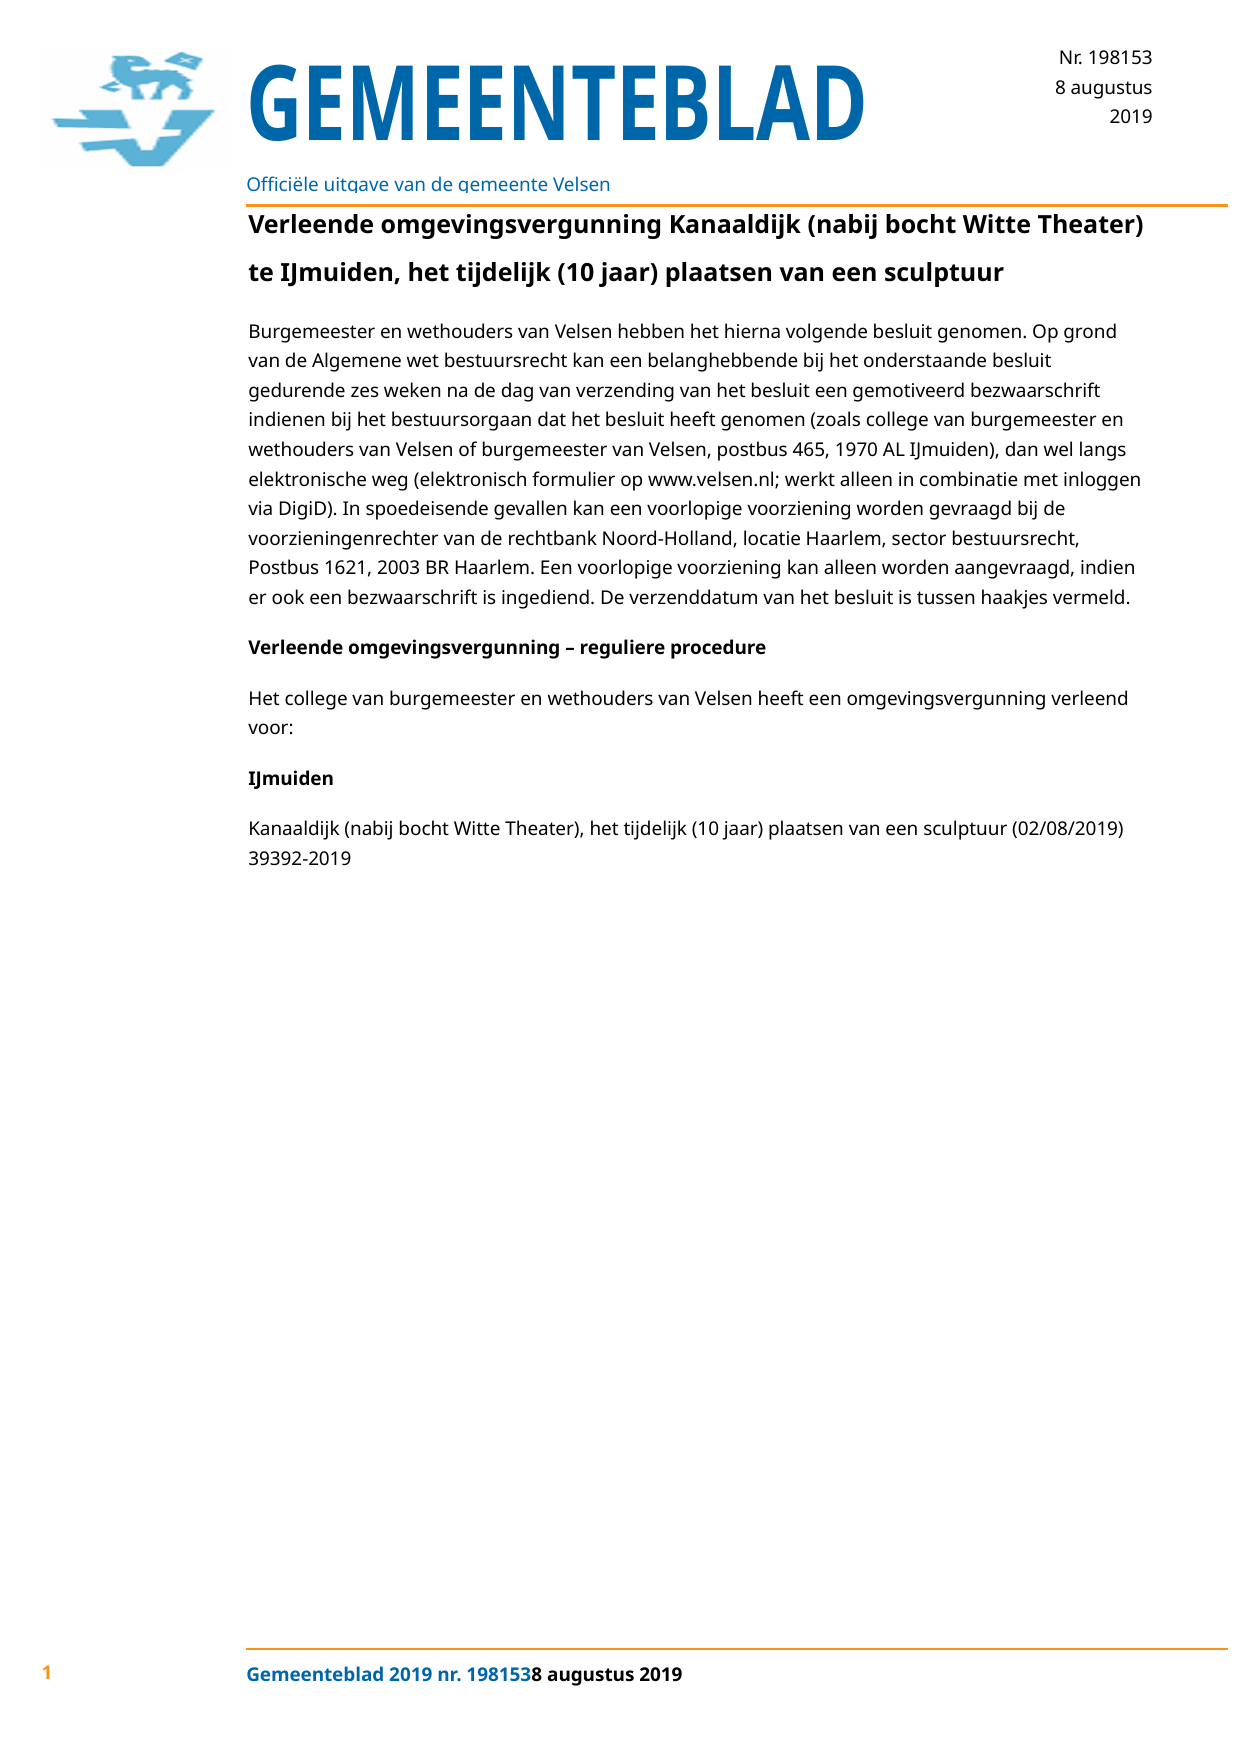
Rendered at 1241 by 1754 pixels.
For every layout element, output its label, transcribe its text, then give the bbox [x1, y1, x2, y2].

text Verleende omgevingsvergunning – reguliere procedure [248, 634, 1152, 660]
text Kanaaldijk (nabij bocht Witte Theater), het tijdelijk (10 jaar) plaatsen van een sculptuur (02/08/2019) 39392-2019 [248, 815, 1152, 871]
text Het college van burgemeester en wethouders van Velsen heeft een omgevingsvergunning verleend voor: [248, 685, 1152, 740]
text Verleende omgevingsvergunning Kanaaldijk (nabij bocht Witte Theater) te IJmuiden, het tijdelijk (10 jaar) plaatsen van een sculptuur [248, 207, 1152, 288]
text IJmuiden [248, 765, 1152, 791]
text Burgemeester en wethouders van Velsen hebben het hierna volgende besluit genomen. Op grond van de Algemene wet bestuursrecht kan een belanghebbende bij het onderstaande besluit gedurende zes weken na de dag van verzending van het besluit een gemotiveerd bezwaarschrift indienen bij het bestuursorgaan dat het besluit heeft genomen (zoals college van burgemeester en wethouders van Velsen of burgemeester van Velsen, postbus 465, 1970 AL IJmuiden), dan wel langs elektronische weg (elektronisch formulier op www.velsen.nl; werkt alleen in combinatie met inloggen via DigiD). In spoedeisende gevallen kan een voorlopige voorziening worden gevraagd bij de voorzieningenrechter van de rechtbank Noord-Holland, locatie Haarlem, sector bestuursrecht, Postbus 1621, 2003 BR Haarlem. Een voorlopige voorziening kan alleen worden aangevraagd, indien er ook een bezwaarschrift is ingediend. De verzenddatum van het besluit is tussen haakjes vermeld. [248, 318, 1152, 610]
picture [41, 47, 231, 172]
